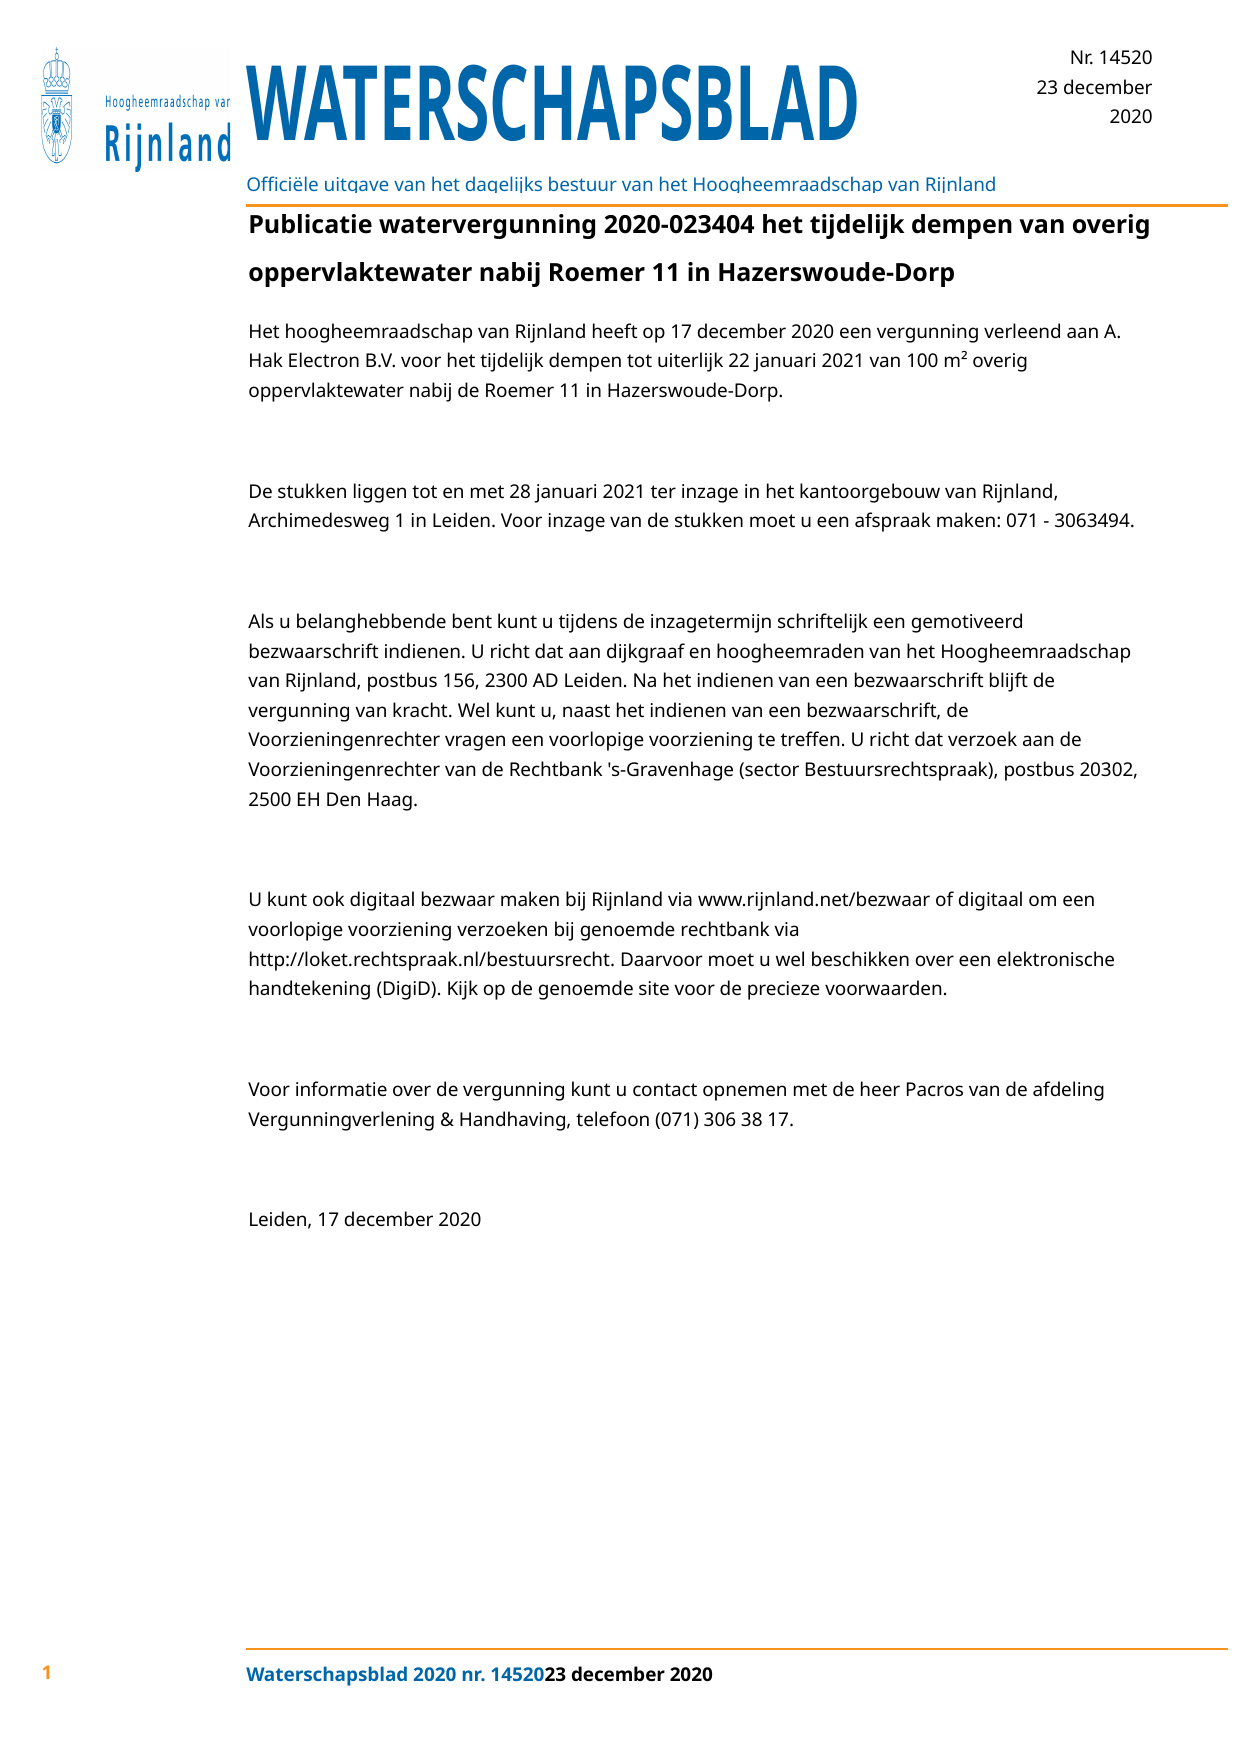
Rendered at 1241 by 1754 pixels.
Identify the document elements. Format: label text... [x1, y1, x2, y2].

text U kunt ook digitaal bezwaar maken bij Rijnland via www.rijnland.net/bezwaar of digitaal om een voorlopige voorziening verzoeken bij genoemde rechtbank via http://loket.rechtspraak.nl/bestuursrecht. Daarvoor moet u wel beschikken over een elektronische handtekening (DigiD). Kijk op de genoemde site voor de precieze voorwaarden. [248, 887, 1152, 1001]
text Publicatie watervergunning 2020-023404 het tijdelijk dempen van overig oppervlaktewater nabij Roemer 11 in Hazerswoude-Dorp [248, 207, 1152, 288]
picture [41, 47, 231, 172]
text Voor informatie over de vergunning kunt u contact opnemen met de heer Pacros van de afdeling Vergunningverlening & Handhaving, telefoon (071) 306 38 17. [248, 1076, 1152, 1132]
text De stukken liggen tot en met 28 januari 2021 ter inzage in het kantoorgebouw van Rijnland, Archimedesweg 1 in Leiden. Voor inzage van de stukken moet u een afspraak maken: 071 - 3063494. [248, 478, 1152, 533]
text Als u belanghebbende bent kunt u tijdens de inzagetermijn schriftelijk een gemotiveerd bezwaarschrift indienen. U richt dat aan dijkgraaf en hoogheemraden van het Hoogheemraadschap van Rijnland, postbus 156, 2300 AD Leiden. Na het indienen van een bezwaarschrift blijft de vergunning van kracht. Wel kunt u, naast het indienen van een bezwaarschrift, de Voorzieningenrechter vragen een voorlopige voorziening te treffen. U richt dat verzoek aan de Voorzieningenrechter van de Rechtbank 's-Gravenhage (sector Bestuursrechtspraak), postbus 20302, 2500 EH Den Haag. [248, 608, 1152, 812]
text Het hoogheemraadschap van Rijnland heeft op 17 december 2020 een vergunning verleend aan A. Hak Electron B.V. voor het tijdelijk dempen tot uiterlijk 22 januari 2021 van 100 m² overig oppervlaktewater nabij de Roemer 11 in Hazerswoude-Dorp. [248, 318, 1152, 403]
text Leiden, 17 december 2020 [248, 1207, 1152, 1232]
